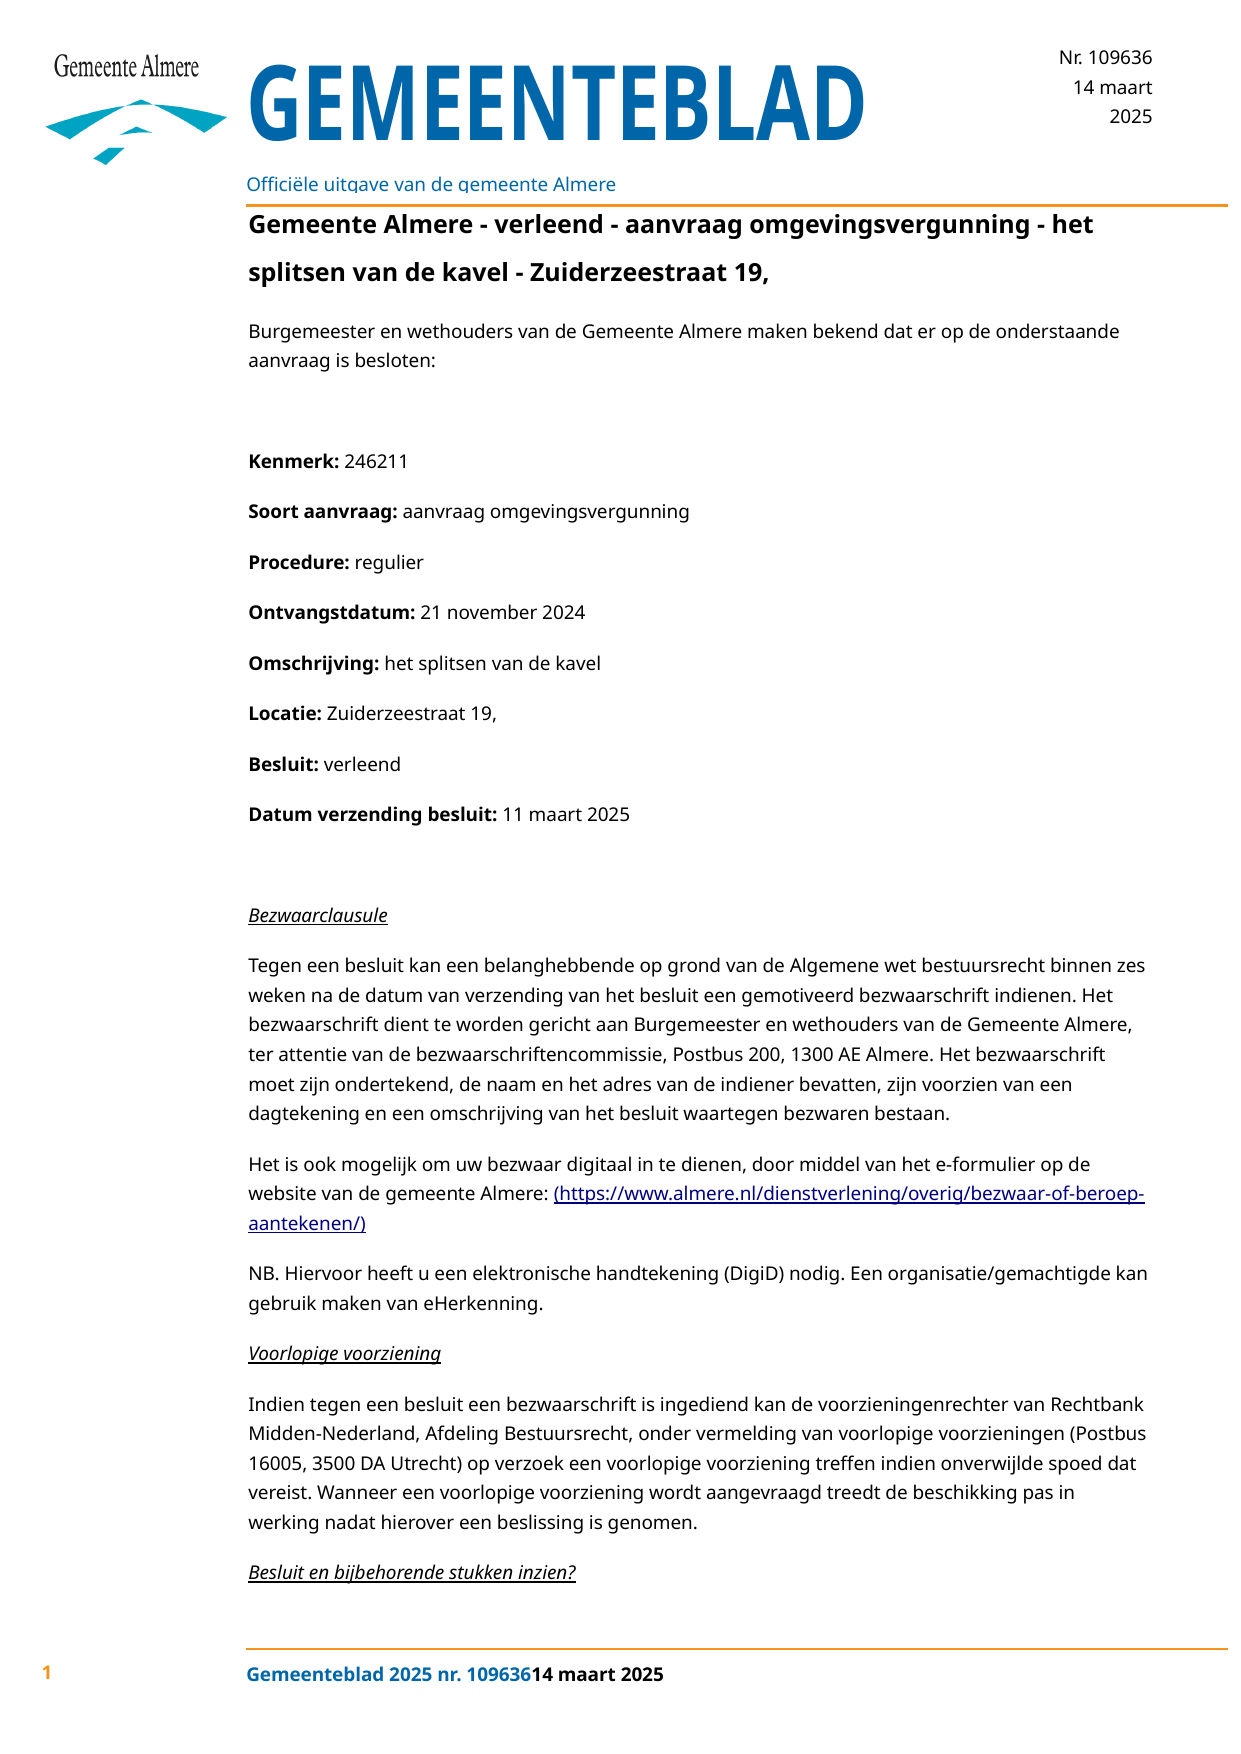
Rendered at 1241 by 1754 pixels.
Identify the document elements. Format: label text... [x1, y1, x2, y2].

picture [41, 47, 231, 172]
text Ontvangstdatum: 21 november 2024 [248, 599, 1152, 625]
text Besluit: verleend [248, 751, 1152, 777]
text NB. Hiervoor heeft u een elektronische handtekening (DigiD) nodig. Een organisatie/gemachtigde kan gebruik maken van eHerkenning. [248, 1260, 1152, 1316]
text Soort aanvraag: aanvraag omgevingsvergunning [248, 499, 1152, 524]
text Burgemeester en wethouders van de Gemeente Almere maken bekend dat er op de onderstaande aanvraag is besloten: [248, 318, 1152, 373]
text Besluit en bijbehorende stukken inzien? [248, 1559, 1152, 1585]
text Procedure: regulier [248, 549, 1152, 575]
text Voorlopige voorziening [248, 1340, 1152, 1366]
text Tegen een besluit kan een belanghebbende op grond van de Algemene wet bestuursrecht binnen zes weken na de datum van verzending van het besluit een gemotiveerd bezwaarschrift indienen. Het bezwaarschrift dient te worden gericht aan Burgemeester en wethouders van de Gemeente Almere, ter attentie van de bezwaarschriftencommissie, Postbus 200, 1300 AE Almere. Het bezwaarschrift moet zijn ondertekend, de naam en het adres van de indiener bevatten, zijn voorzien van een dagtekening en een omschrijving van het besluit waartegen bezwaren bestaan. [248, 952, 1152, 1126]
text Bezwaarclausule [248, 902, 1152, 928]
text Kenmerk: 246211 [248, 448, 1152, 474]
text Omschrijving: het splitsen van de kavel [248, 650, 1152, 676]
text Het is ook mogelijk om uw bezwaar digitaal in te dienen, door middel van het e-formulier op de website van de gemeente Almere: (https://www.almere.nl/dienstverlening/overig/bezwaar-of-beroep-aantekenen/) [248, 1151, 1152, 1236]
text Indien tegen een besluit een bezwaarschrift is ingediend kan de voorzieningenrechter van Rechtbank Midden-Nederland, Afdeling Bestuursrecht, onder vermelding van voorlopige voorzieningen (Postbus 16005, 3500 DA Utrecht) op verzoek een voorlopige voorziening treffen indien onverwijlde spoed dat vereist. Wanneer een voorlopige voorziening wordt aangevraagd treedt de beschikking pas in werking nadat hierover een beslissing is genomen. [248, 1391, 1152, 1535]
text Datum verzending besluit: 11 maart 2025 [248, 801, 1152, 827]
text Locatie: Zuiderzeestraat 19, [248, 700, 1152, 726]
text Gemeente Almere - verleend - aanvraag omgevingsvergunning - het splitsen van de kavel - Zuiderzeestraat 19, [248, 207, 1152, 288]
